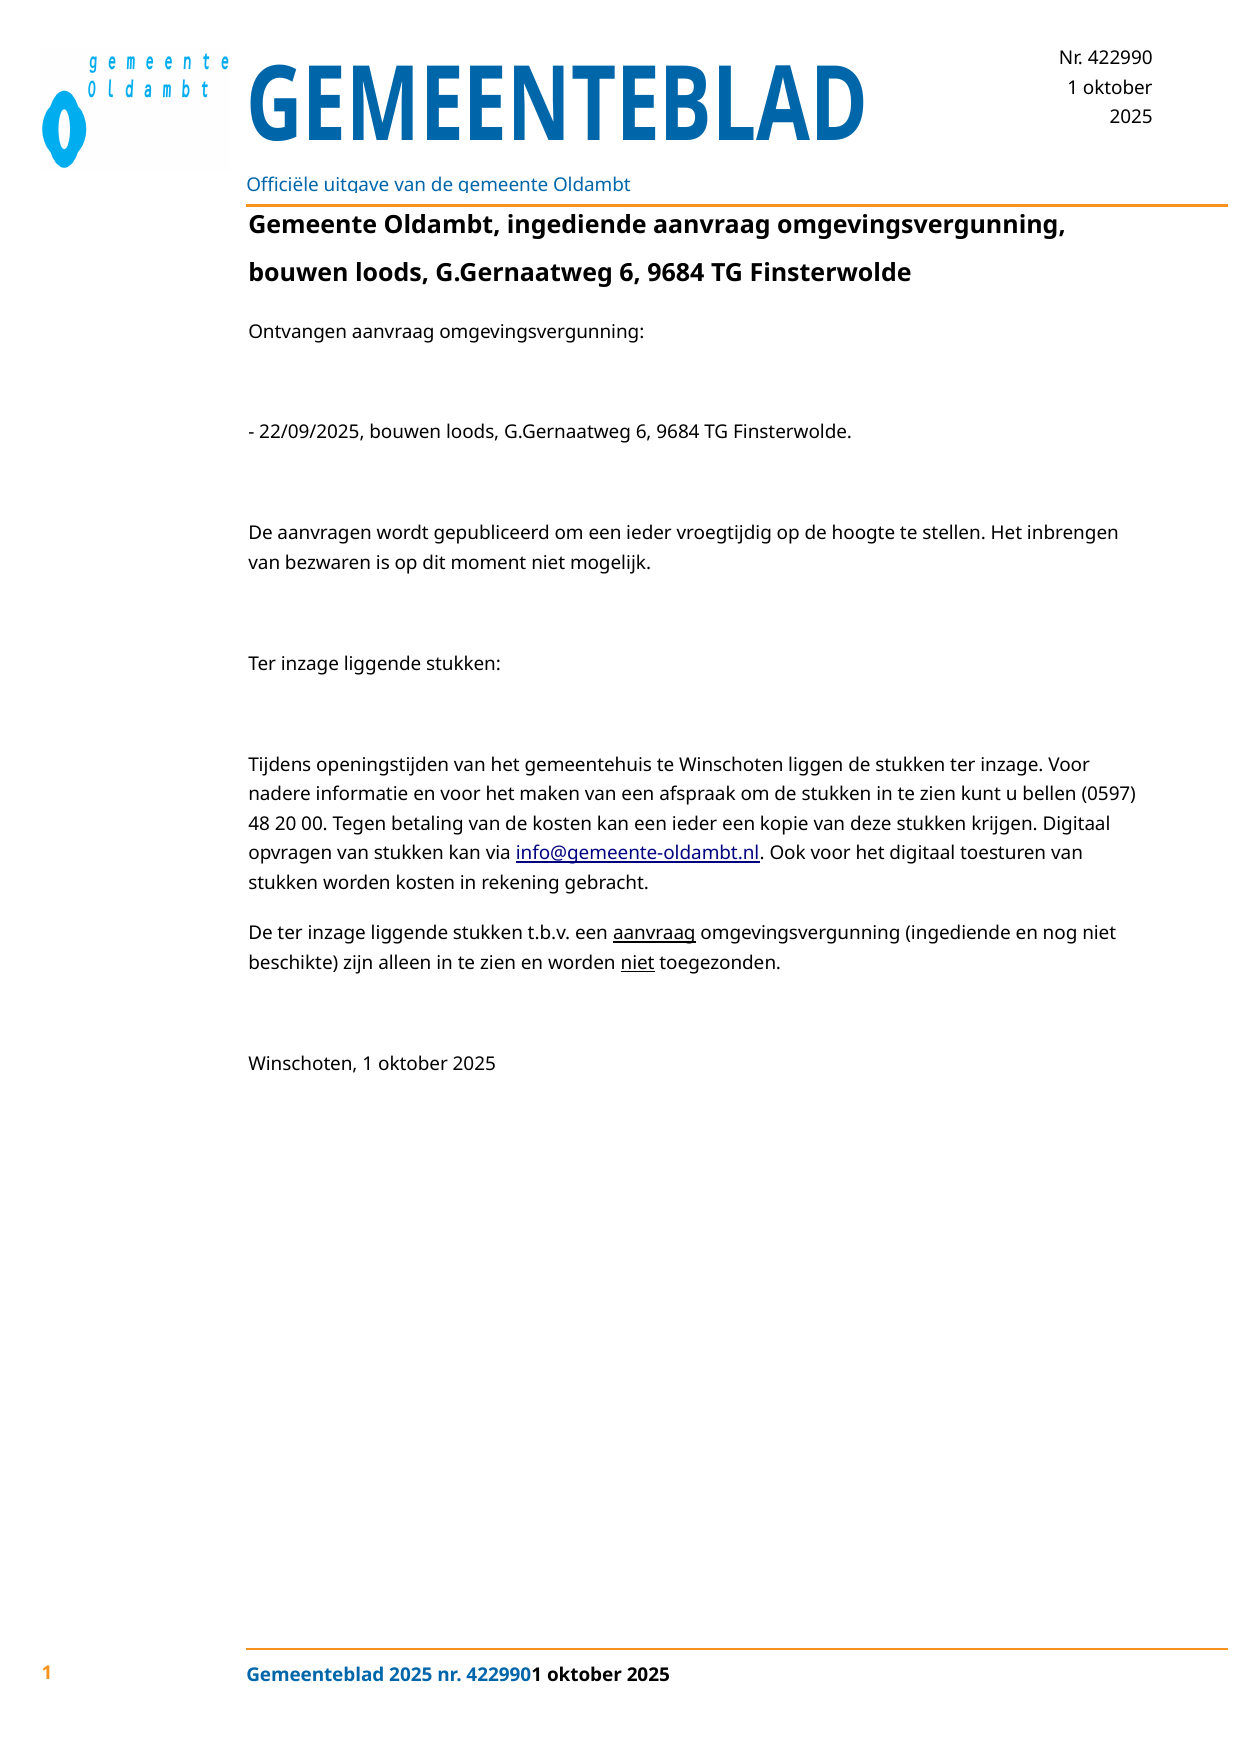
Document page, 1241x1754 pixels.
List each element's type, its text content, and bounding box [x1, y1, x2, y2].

picture [41, 47, 231, 172]
text Tijdens openingstijden van het gemeentehuis te Winschoten liggen de stukken ter inzage. Voor nadere informatie en voor het maken van een afspraak om de stukken in te zien kunt u bellen (0597) 48 20 00. Tegen betaling van de kosten kan een ieder een kopie van deze stukken krijgen. Digitaal opvragen van stukken kan via info@gemeente-oldambt.nl. Ook voor het digitaal toesturen van stukken worden kosten in rekening gebracht. [248, 751, 1152, 895]
text Ontvangen aanvraag omgevingsvergunning: [248, 318, 1152, 344]
text De aanvragen wordt gepubliceerd om een ieder vroegtijdig op de hoogte te stellen. Het inbrengen van bezwaren is op dit moment niet mogelijk. [248, 519, 1152, 575]
text Ter inzage liggende stukken: [248, 650, 1152, 676]
text Winschoten, 1 oktober 2025 [248, 1050, 1152, 1076]
text De ter inzage liggende stukken t.b.v. een aanvraag omgevingsvergunning (ingediende en nog niet beschikte) zijn alleen in te zien en worden niet toegezonden. [248, 919, 1152, 975]
text - 22/09/2025, bouwen loods, G.Gernaatweg 6, 9684 TG Finsterwolde. [248, 419, 1152, 444]
text Gemeente Oldambt, ingediende aanvraag omgevingsvergunning, bouwen loods, G.Gernaatweg 6, 9684 TG Finsterwolde [248, 207, 1152, 288]
